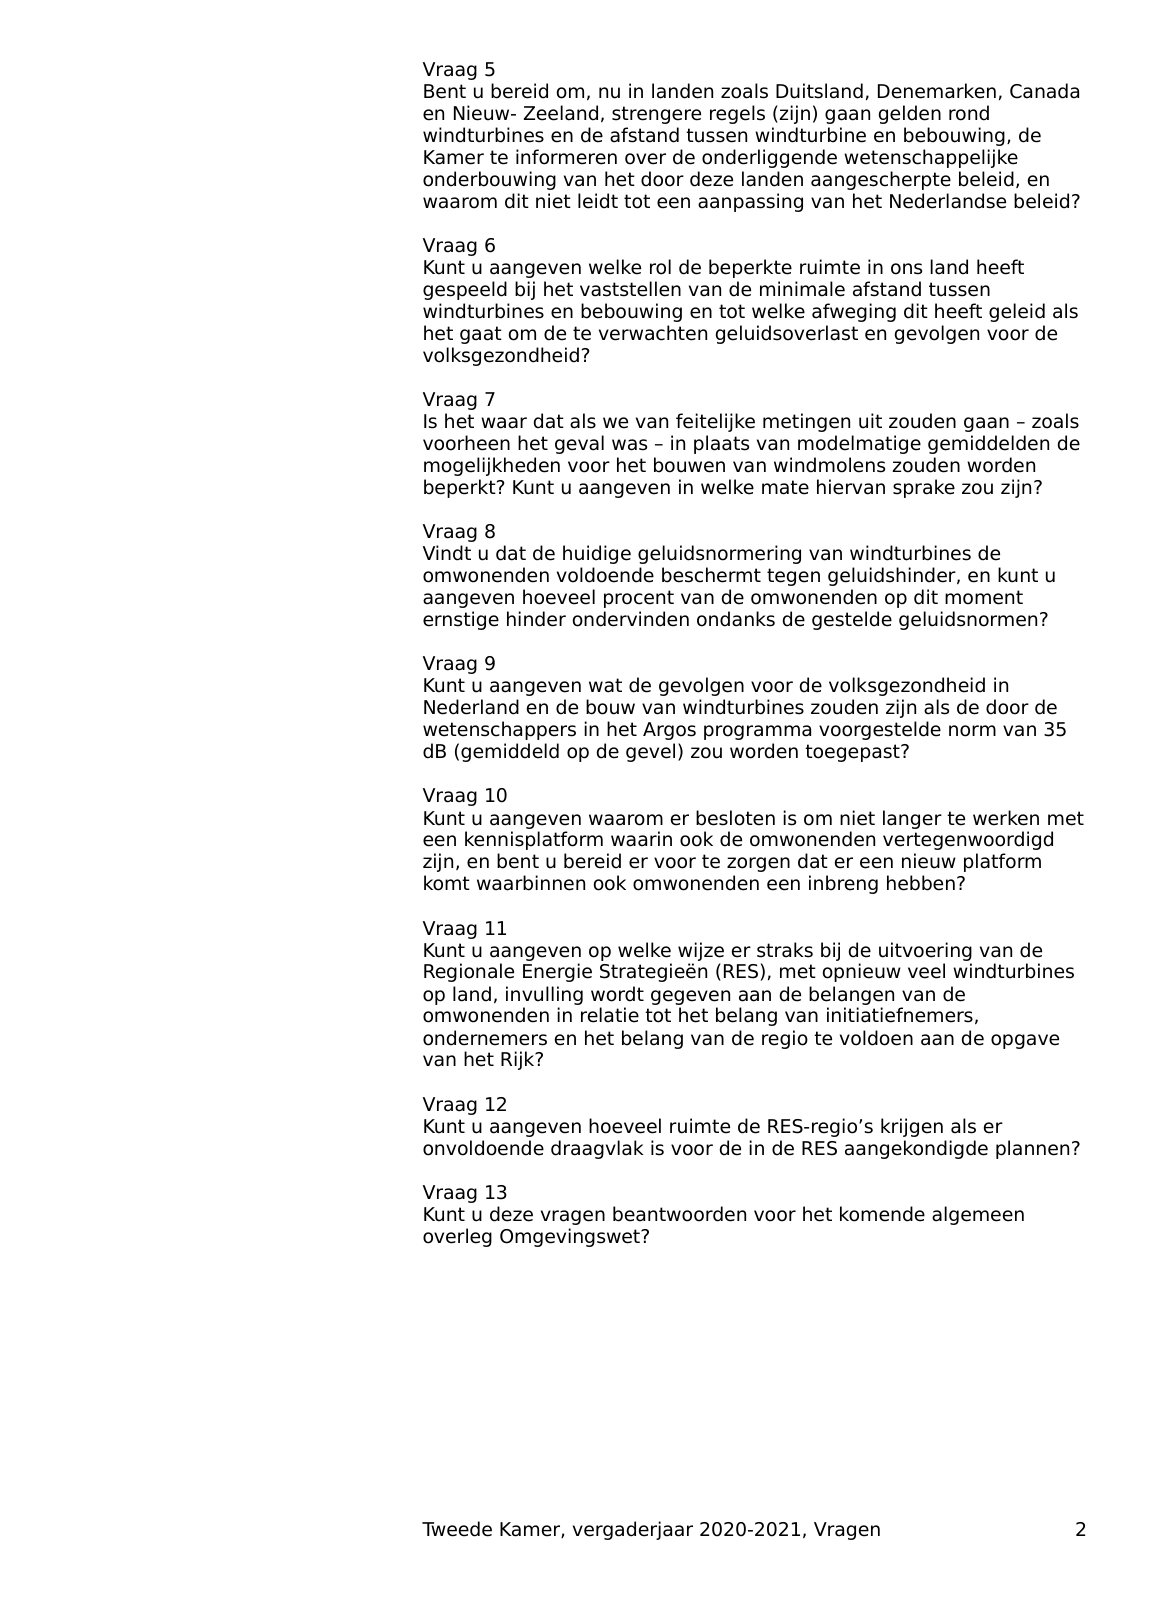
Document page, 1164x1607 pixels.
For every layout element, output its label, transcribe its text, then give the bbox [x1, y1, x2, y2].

text Vraag 8 [422, 521, 1087, 543]
text Vraag 9 [422, 653, 1087, 675]
text Vraag 12 [422, 1093, 1087, 1116]
text Vraag 6 [422, 235, 1087, 257]
text Kunt u aangeven hoeveel ruimte de RES-regio’s krijgen als er onvoldoende draagvlak is voor de in de RES aangekondigde plannen? [422, 1116, 1087, 1159]
text Is het waar dat als we van feitelijke metingen uit zouden gaan – zoals voorheen het geval was – in plaats van modelmatige gemiddelden de mogelijkheden voor het bouwen van windmolens zouden worden beperkt? Kunt u aangeven in welke mate hiervan sprake zou zijn? [422, 411, 1087, 499]
text Kunt u deze vragen beantwoorden voor het komende algemeen overleg Omgevingswet? [422, 1204, 1087, 1248]
text Kunt u aangeven wat de gevolgen voor de volksgezondheid in Nederland en de bouw van windturbines zouden zijn als de door de wetenschappers in het Argos programma voorgestelde norm van 35 dB (gemiddeld op de gevel) zou worden toegepast? [422, 675, 1087, 763]
text Vraag 7 [422, 389, 1087, 411]
text Kunt u aangeven waarom er besloten is om niet langer te werken met een kennisplatform waarin ook de omwonenden vertegenwoordigd zijn, en bent u bereid er voor te zorgen dat er een nieuw platform komt waarbinnen ook omwonenden een inbreng hebben? [422, 807, 1087, 895]
text Vraag 10 [422, 785, 1087, 807]
text Vraag 13 [422, 1182, 1087, 1204]
text Kunt u aangeven welke rol de beperkte ruimte in ons land heeft gespeeld bij het vaststellen van de minimale afstand tussen windturbines en bebouwing en tot welke afweging dit heeft geleid als het gaat om de te verwachten geluidsoverlast en gevolgen voor de volksgezondheid? [422, 257, 1087, 367]
text Kunt u aangeven op welke wijze er straks bij de uitvoering van de Regionale Energie Strategieën (RES), met opnieuw veel windturbines op land, invulling wordt gegeven aan de belangen van de omwonenden in relatie tot het belang van initiatiefnemers, ondernemers en het belang van de regio te voldoen aan de opgave van het Rijk? [422, 939, 1087, 1071]
text Vraag 11 [422, 917, 1087, 939]
text Bent u bereid om, nu in landen zoals Duitsland, Denemarken, Canada en Nieuw- Zeeland, strengere regels (zijn) gaan gelden rond windturbines en de afstand tussen windturbine en bebouwing, de Kamer te informeren over de onderliggende wetenschappelijke onderbouwing van het door deze landen aangescherpte beleid, en waarom dit niet leidt tot een aanpassing van het Nederlandse beleid? [422, 81, 1087, 213]
text Vindt u dat de huidige geluidsnormering van windturbines de omwonenden voldoende beschermt tegen geluidshinder, en kunt u aangeven hoeveel procent van de omwonenden op dit moment ernstige hinder ondervinden ondanks de gestelde geluidsnormen? [422, 543, 1087, 631]
text Vraag 5 [422, 59, 1087, 81]
